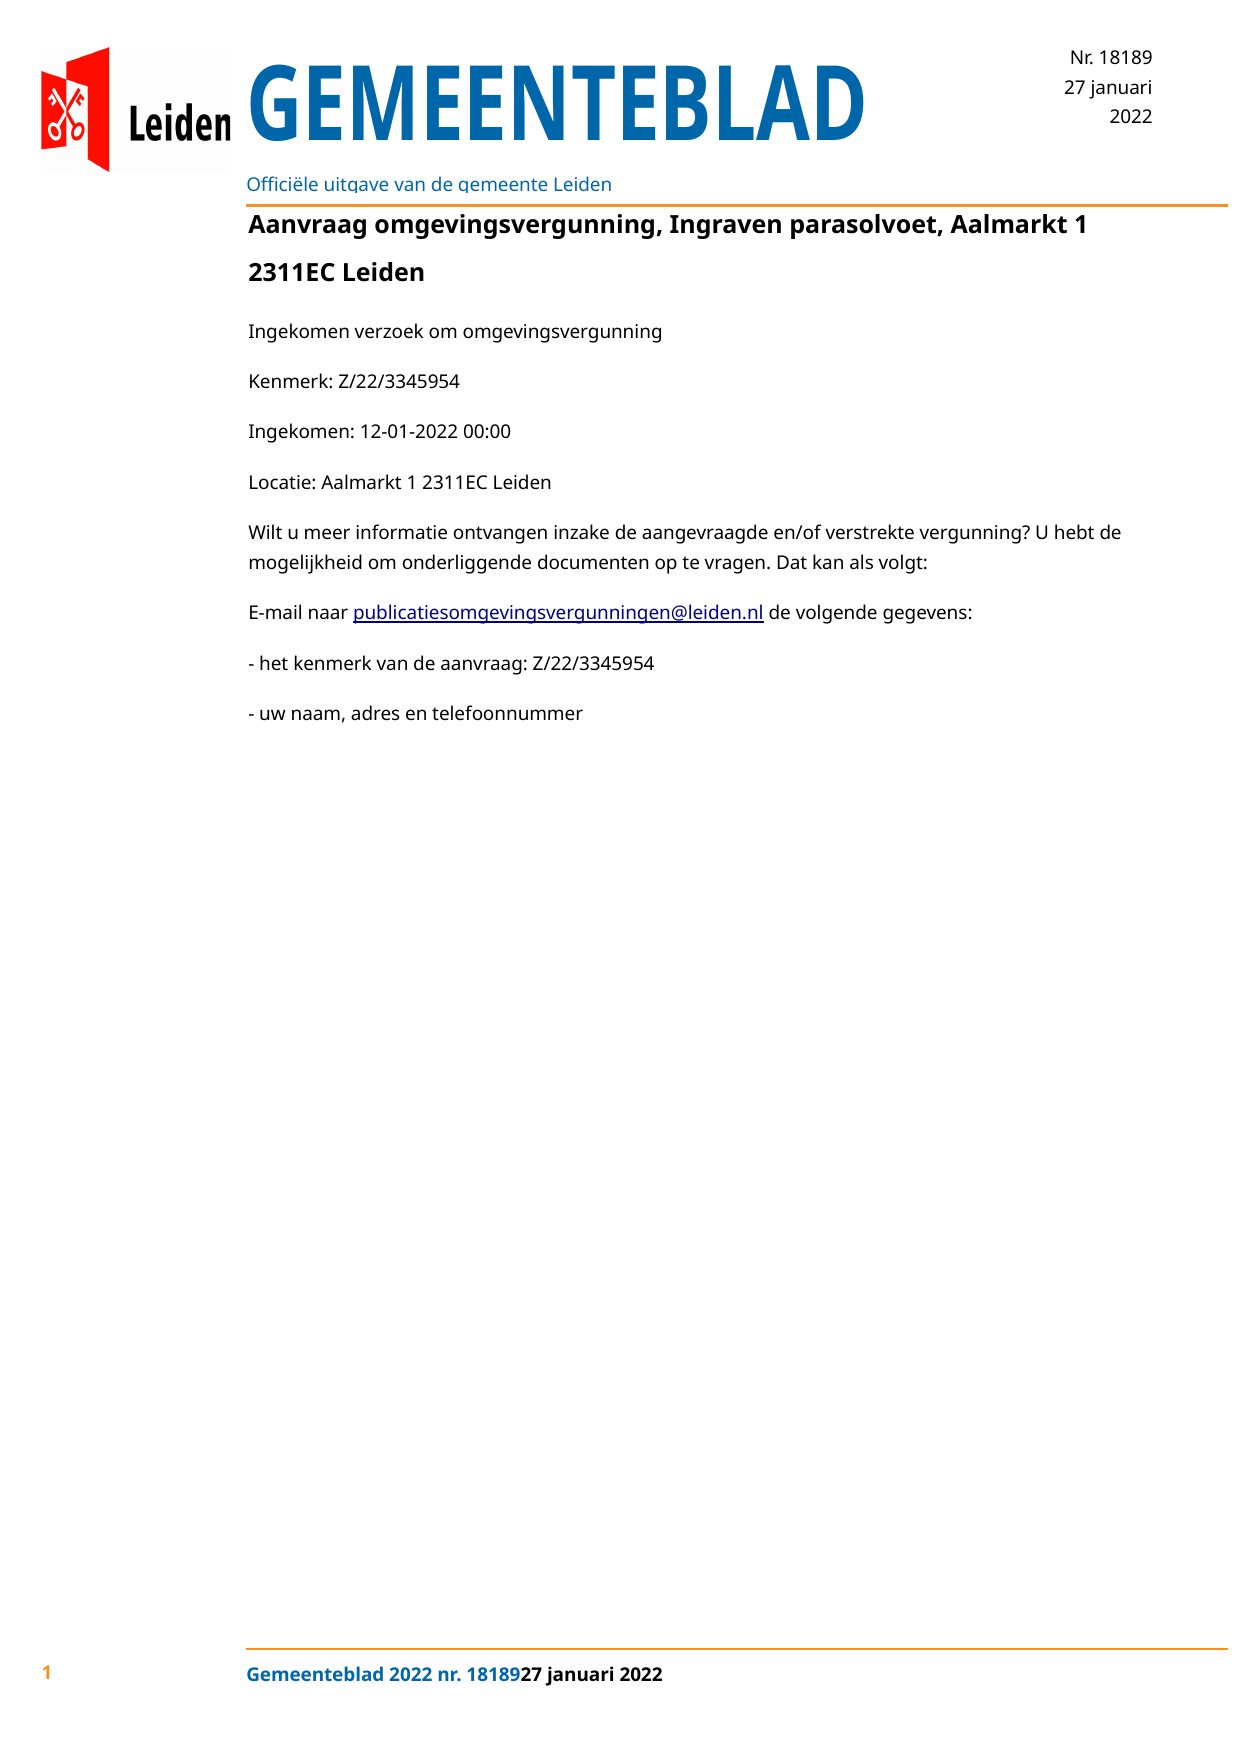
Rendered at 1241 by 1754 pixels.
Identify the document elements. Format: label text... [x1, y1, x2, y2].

text - het kenmerk van de aanvraag: Z/22/3345954 [248, 650, 1152, 676]
picture [41, 47, 231, 172]
text Aanvraag omgevingsvergunning, Ingraven parasolvoet, Aalmarkt 1 2311EC Leiden [248, 207, 1152, 288]
text E-mail naar publicatiesomgevingsvergunningen@leiden.nl de volgende gegevens: [248, 599, 1152, 625]
text - uw naam, adres en telefoonnummer [248, 700, 1152, 726]
text Ingekomen: 12-01-2022 00:00 [248, 419, 1152, 444]
text Locatie: Aalmarkt 1 2311EC Leiden [248, 469, 1152, 495]
text Wilt u meer informatie ontvangen inzake de aangevraagde en/of verstrekte vergunning? U hebt de mogelijkheid om onderliggende documenten op te vragen. Dat kan als volgt: [248, 519, 1152, 575]
text Ingekomen verzoek om omgevingsvergunning [248, 318, 1152, 344]
text Kenmerk: Z/22/3345954 [248, 368, 1152, 394]
